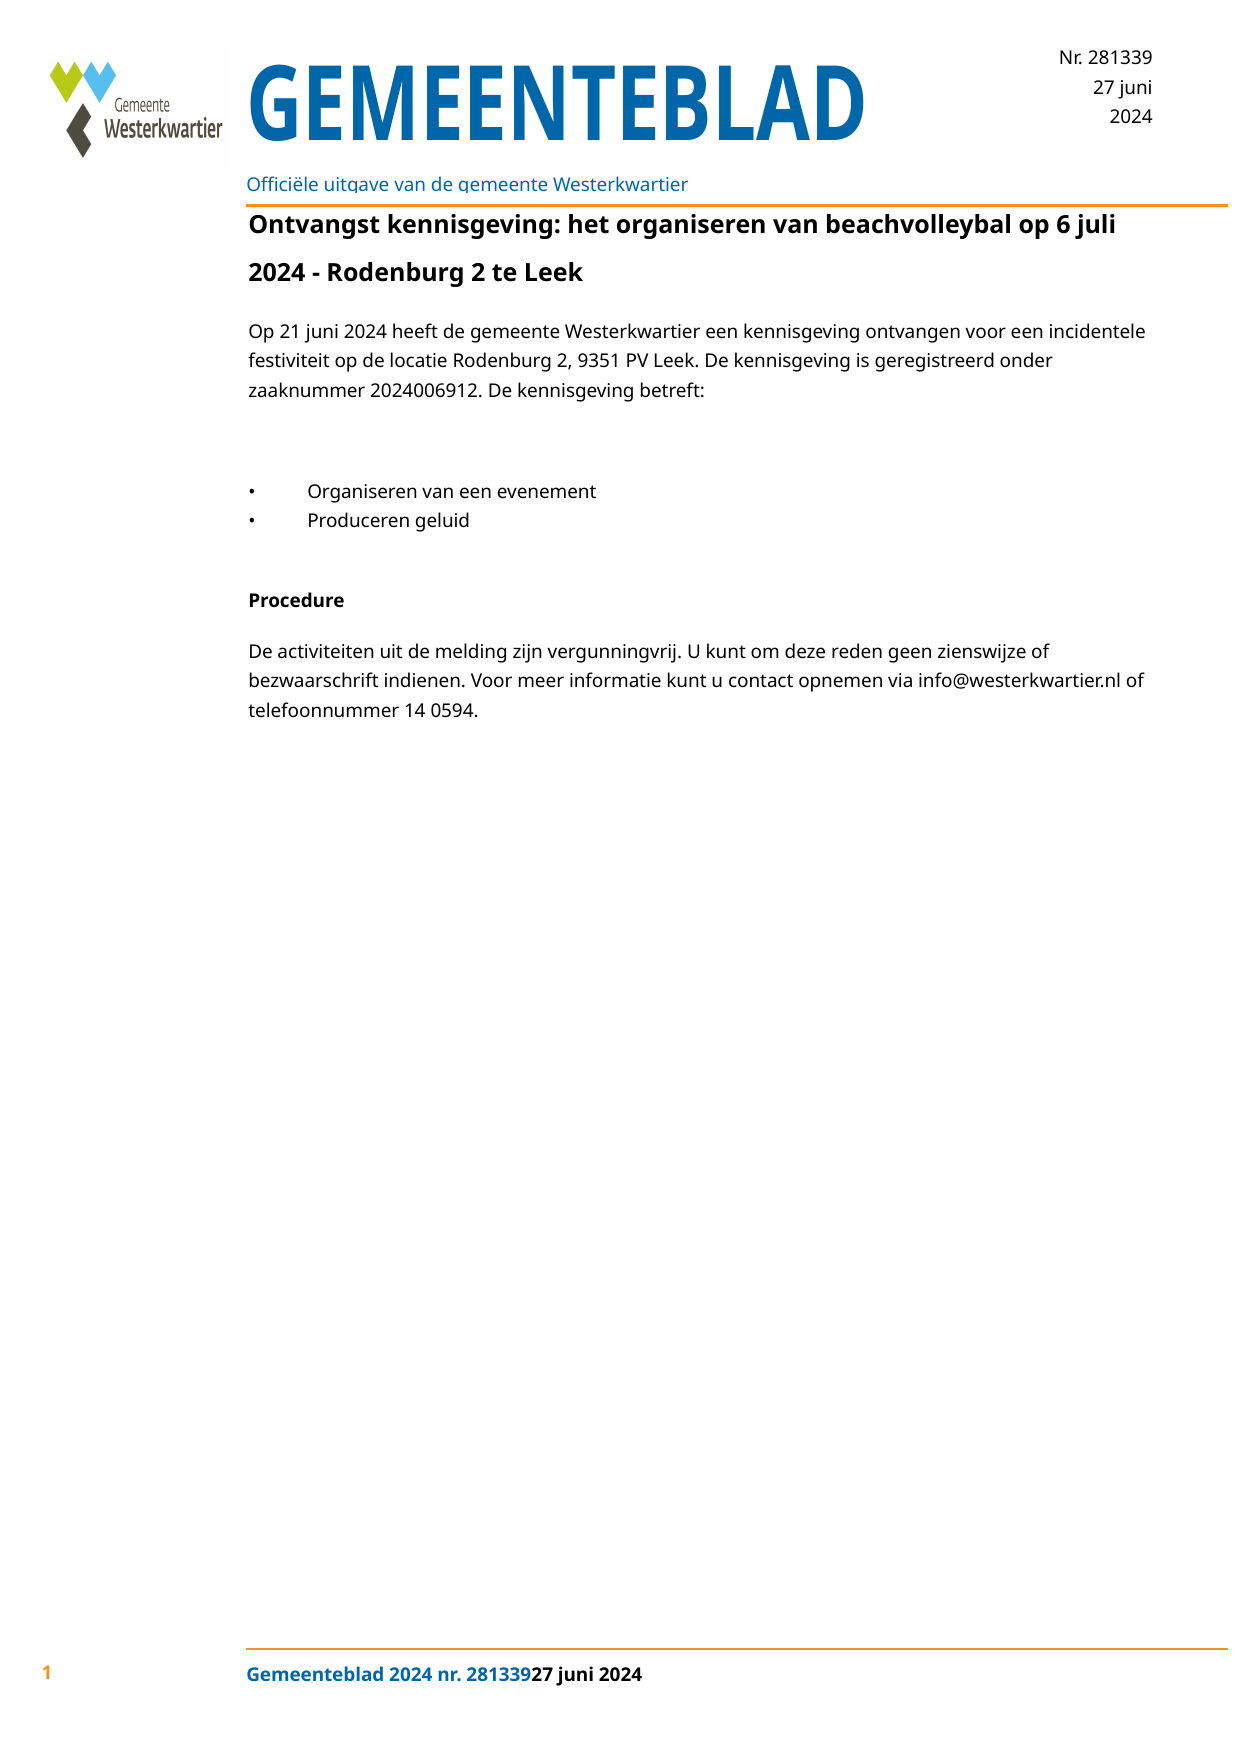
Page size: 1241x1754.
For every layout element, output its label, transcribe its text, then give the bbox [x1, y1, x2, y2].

text Procedure [248, 587, 1152, 613]
text De activiteiten uit de melding zijn vergunningvrij. U kunt om deze reden geen zienswijze of bezwaarschrift indienen. Voor meer informatie kunt u contact opnemen via info@westerkwartier.nl of telefoonnummer 14 0594. [248, 638, 1152, 723]
text Op 21 juni 2024 heeft de gemeente Westerkwartier een kennisgeving ontvangen voor een incidentele festiviteit op de locatie Rodenburg 2, 9351 PV Leek. De kennisgeving is geregistreerd onder zaaknummer 2024006912. De kennisgeving betreft: [248, 318, 1152, 403]
list Organiseren van een evenement [248, 478, 1152, 504]
text Ontvangst kennisgeving: het organiseren van beachvolleybal op 6 juli 2024 - Rodenburg 2 te Leek [248, 207, 1152, 288]
list Produceren geluid [248, 507, 1152, 533]
picture [41, 47, 231, 172]
